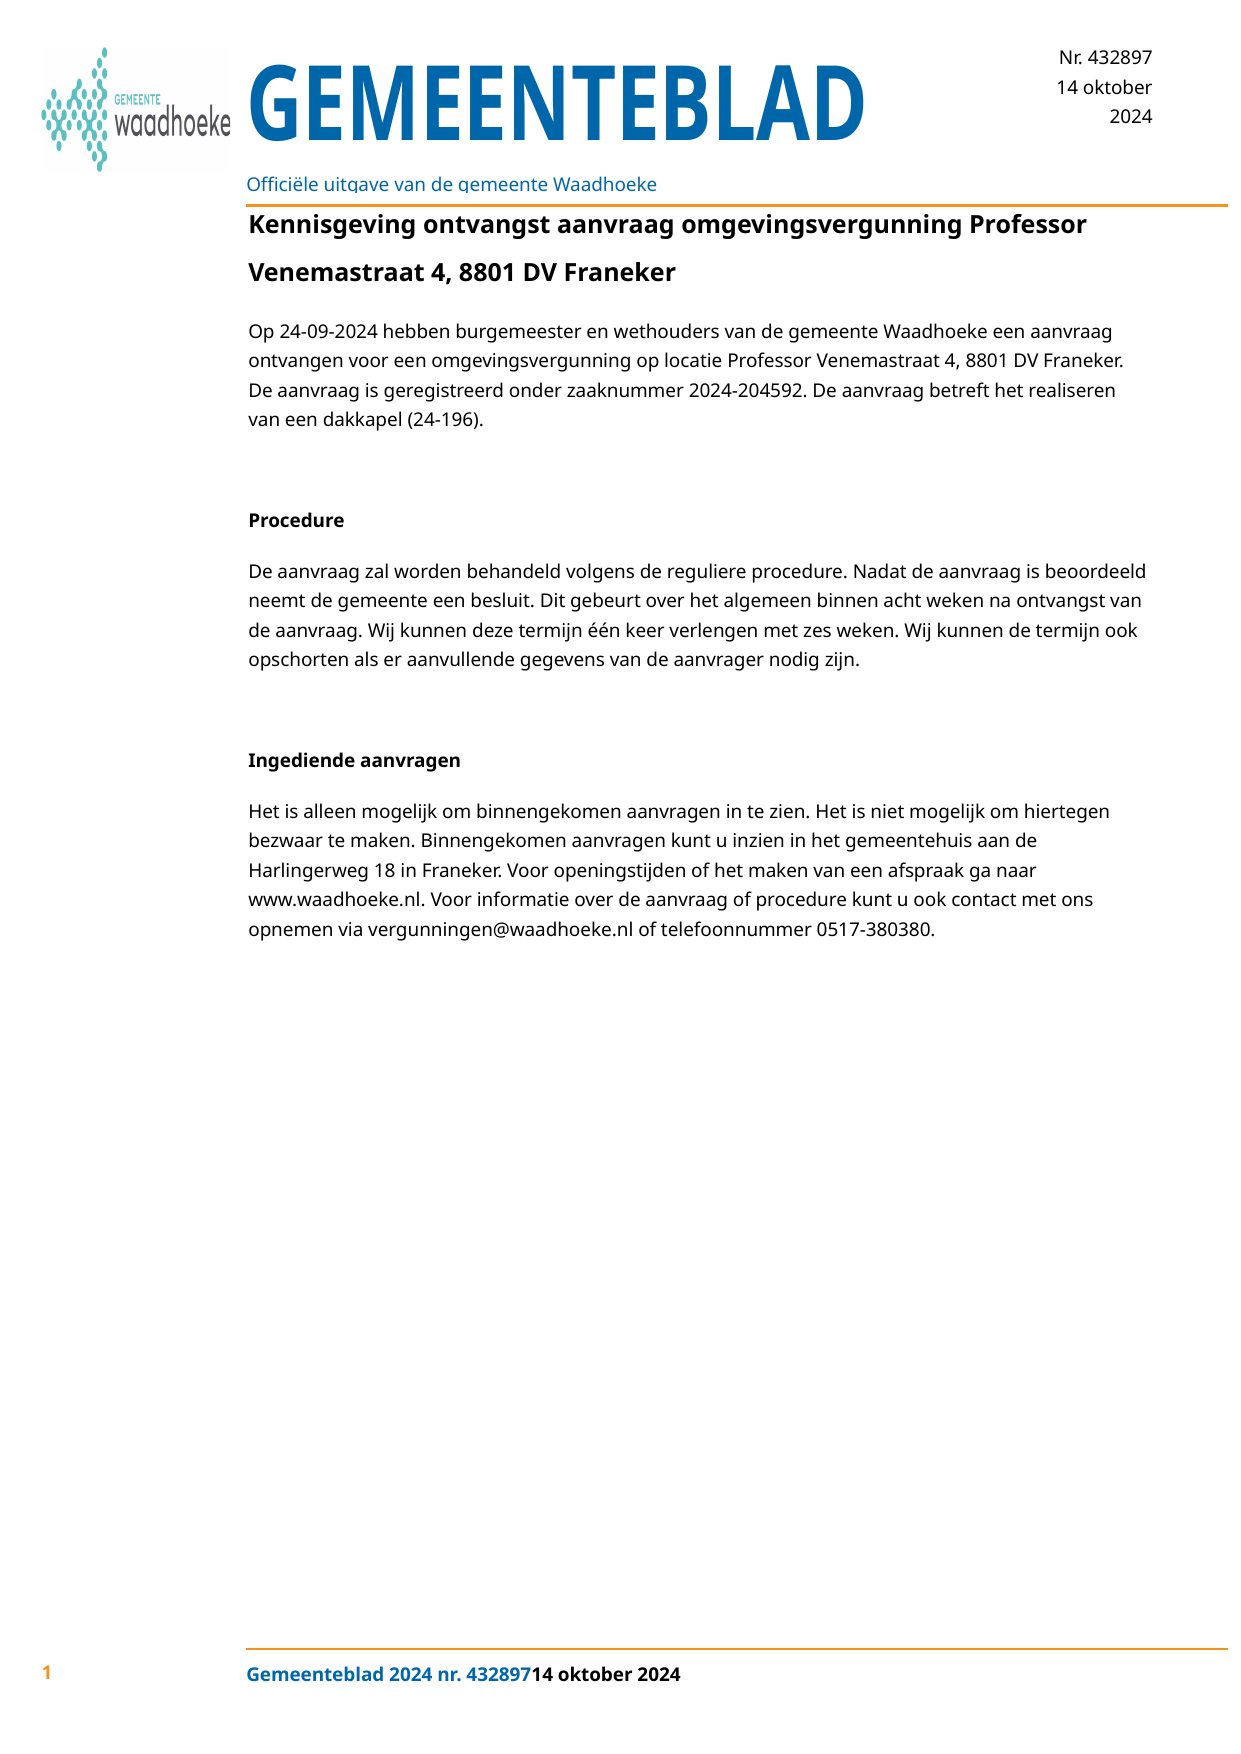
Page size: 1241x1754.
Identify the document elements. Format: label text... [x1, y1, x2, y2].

text Ingediende aanvragen [248, 747, 1152, 773]
text Op 24-09-2024 hebben burgemeester en wethouders van de gemeente Waadhoeke een aanvraag ontvangen voor een omgevingsvergunning op locatie Professor Venemastraat 4, 8801 DV Franeker. De aanvraag is geregistreerd onder zaaknummer 2024-204592. De aanvraag betreft het realiseren van een dakkapel (24-196). [248, 318, 1152, 432]
picture [41, 47, 231, 172]
text De aanvraag zal worden behandeld volgens de reguliere procedure. Nadat de aanvraag is beoordeeld neemt de gemeente een besluit. Dit gebeurt over het algemeen binnen acht weken na ontvangst van de aanvraag. Wij kunnen deze termijn één keer verlengen met zes weken. Wij kunnen de termijn ook opschorten als er aanvullende gegevens van de aanvrager nodig zijn. [248, 558, 1152, 672]
text Het is alleen mogelijk om binnengekomen aanvragen in te zien. Het is niet mogelijk om hiertegen bezwaar te maken. Binnengekomen aanvragen kunt u inzien in het gemeentehuis aan de Harlingerweg 18 in Franeker. Voor openingstijden of het maken van een afspraak ga naar www.waadhoeke.nl. Voor informatie over de aanvraag of procedure kunt u ook contact met ons opnemen via vergunningen@waadhoeke.nl of telefoonnummer 0517-380380. [248, 798, 1152, 942]
text Kennisgeving ontvangst aanvraag omgevingsvergunning Professor Venemastraat 4, 8801 DV Franeker [248, 207, 1152, 288]
text Procedure [248, 507, 1152, 533]
